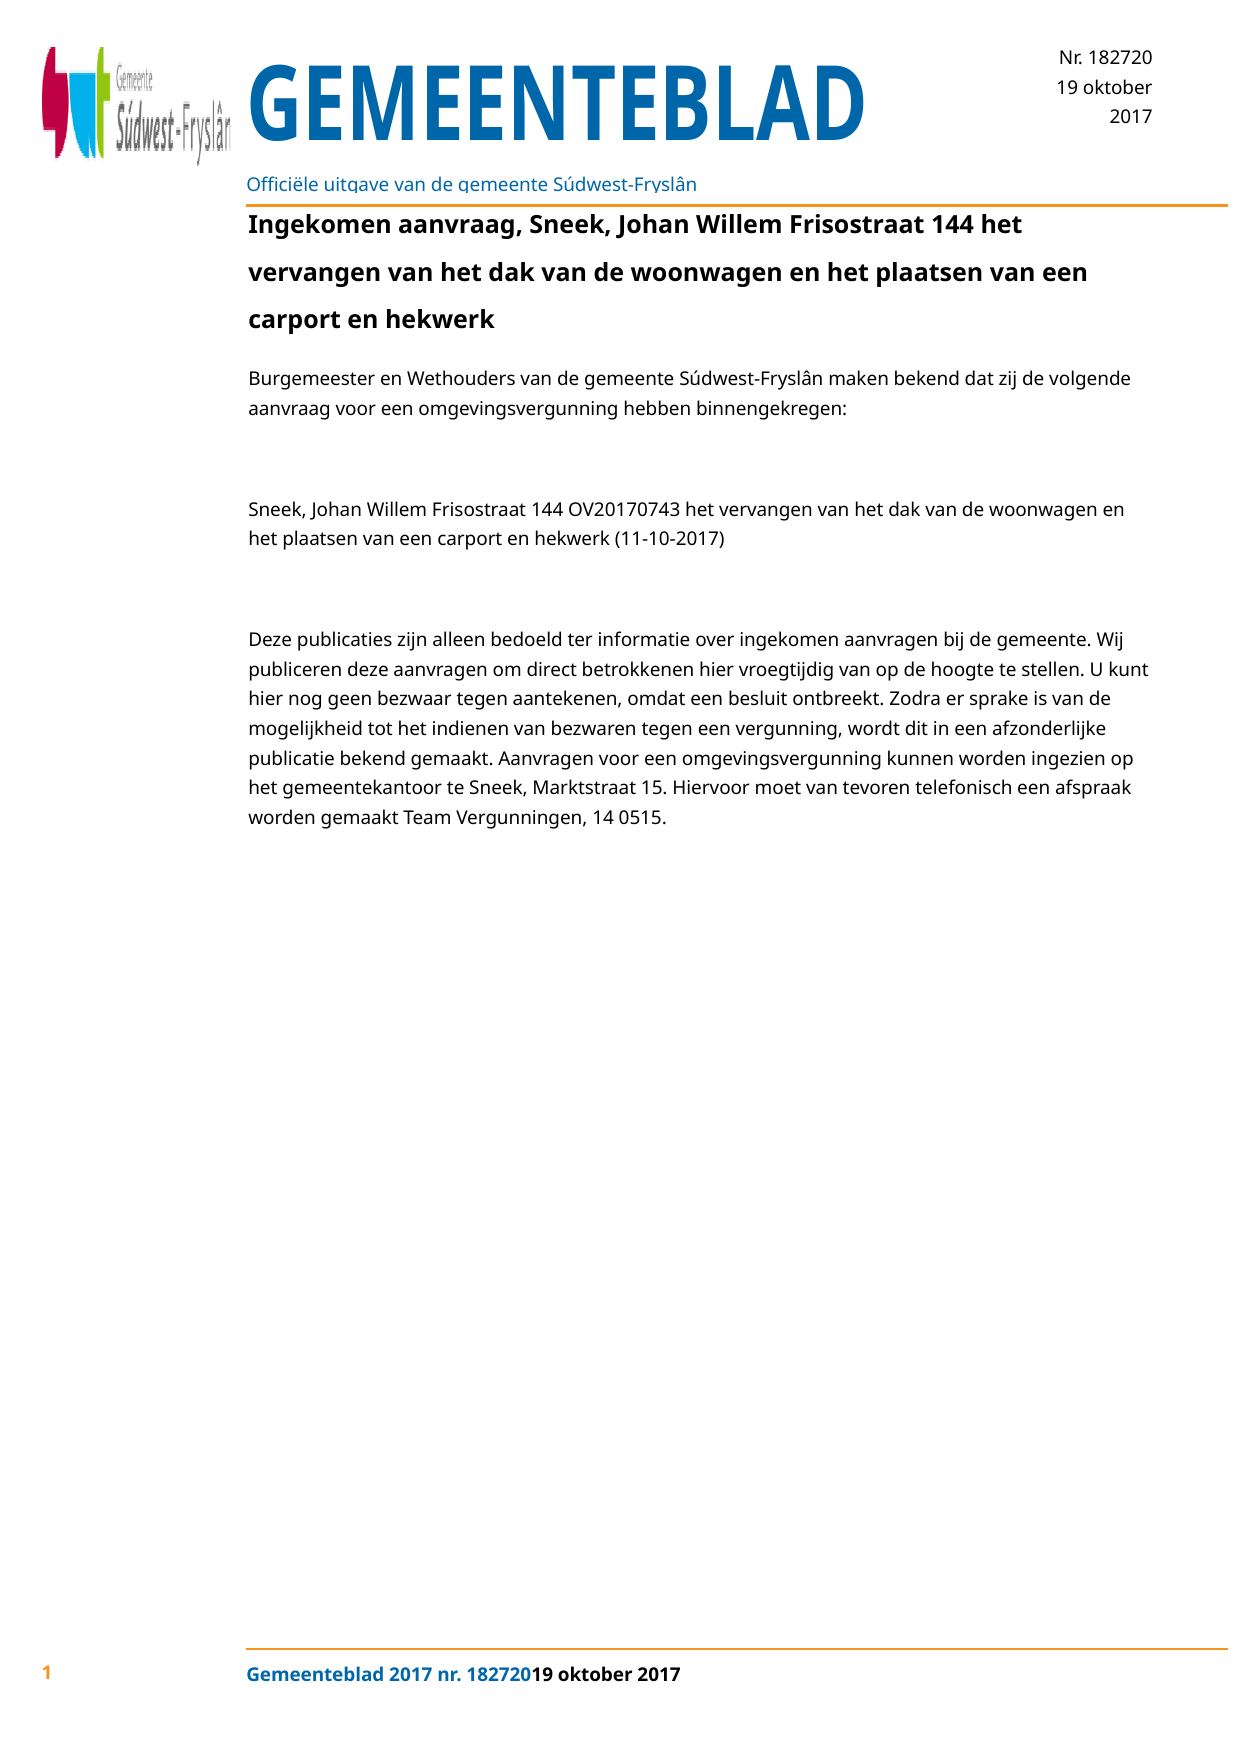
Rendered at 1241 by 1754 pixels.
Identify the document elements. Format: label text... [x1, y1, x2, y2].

text Burgemeester en Wethouders van de gemeente Súdwest-Fryslân maken bekend dat zij de volgende aanvraag voor een omgevingsvergunning hebben binnengekregen: [248, 366, 1152, 421]
text Ingekomen aanvraag, Sneek, Johan Willem Frisostraat 144 het vervangen van het dak van de woonwagen en het plaatsen van een carport en hekwerk [248, 207, 1152, 336]
text Sneek, Johan Willem Frisostraat 144 OV20170743 het vervangen van het dak van de woonwagen en het plaatsen van een carport en hekwerk (11-10-2017) [248, 496, 1152, 551]
text Deze publicaties zijn alleen bedoeld ter informatie over ingekomen aanvragen bij de gemeente. Wij publiceren deze aanvragen om direct betrokkenen hier vroegtijdig van op de hoogte te stellen. U kunt hier nog geen bezwaar tegen aantekenen, omdat een besluit ontbreekt. Zodra er sprake is van de mogelijkheid tot het indienen van bezwaren tegen een vergunning, wordt dit in een afzonderlijke publicatie bekend gemaakt. Aanvragen voor een omgevingsvergunning kunnen worden ingezien op het gemeentekantoor te Sneek, Marktstraat 15. Hiervoor moet van tevoren telefonisch een afspraak worden gemaakt Team Vergunningen, 14 0515. [248, 626, 1152, 829]
picture [41, 47, 231, 172]
